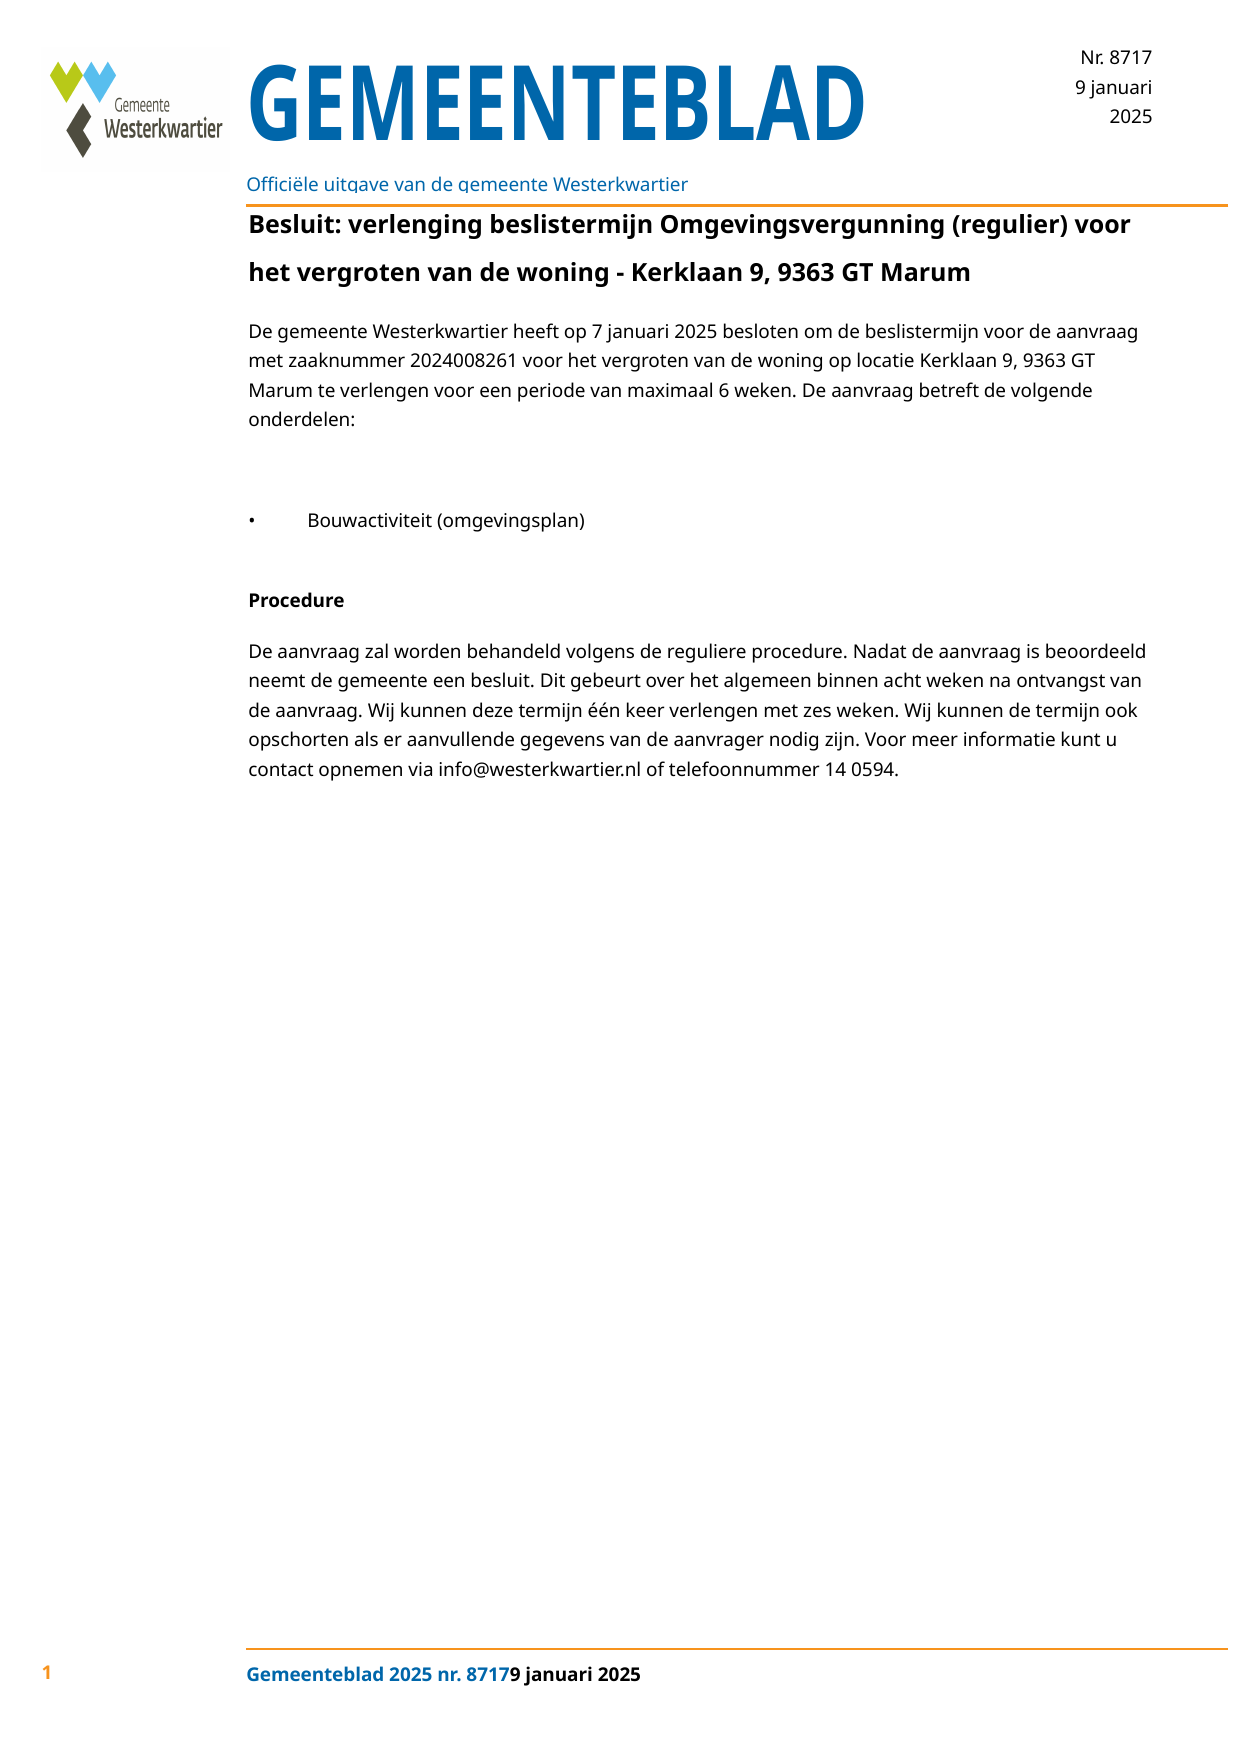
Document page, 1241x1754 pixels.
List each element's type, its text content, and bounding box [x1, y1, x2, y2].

text Procedure [248, 587, 1152, 613]
list Bouwactiviteit (omgevingsplan) [248, 507, 1152, 533]
text Besluit: verlenging beslistermijn Omgevingsvergunning (regulier) voor het vergroten van de woning - Kerklaan 9, 9363 GT Marum [248, 207, 1152, 288]
text De gemeente Westerkwartier heeft op 7 januari 2025 besloten om de beslistermijn voor de aanvraag met zaaknummer 2024008261 voor het vergroten van de woning op locatie Kerklaan 9, 9363 GT Marum te verlengen voor een periode van maximaal 6 weken. De aanvraag betreft de volgende onderdelen: [248, 318, 1152, 432]
picture [41, 47, 231, 172]
text De aanvraag zal worden behandeld volgens de reguliere procedure. Nadat de aanvraag is beoordeeld neemt de gemeente een besluit. Dit gebeurt over het algemeen binnen acht weken na ontvangst van de aanvraag. Wij kunnen deze termijn één keer verlengen met zes weken. Wij kunnen de termijn ook opschorten als er aanvullende gegevens van de aanvrager nodig zijn. Voor meer informatie kunt u contact opnemen via info@westerkwartier.nl of telefoonnummer 14 0594. [248, 638, 1152, 782]
